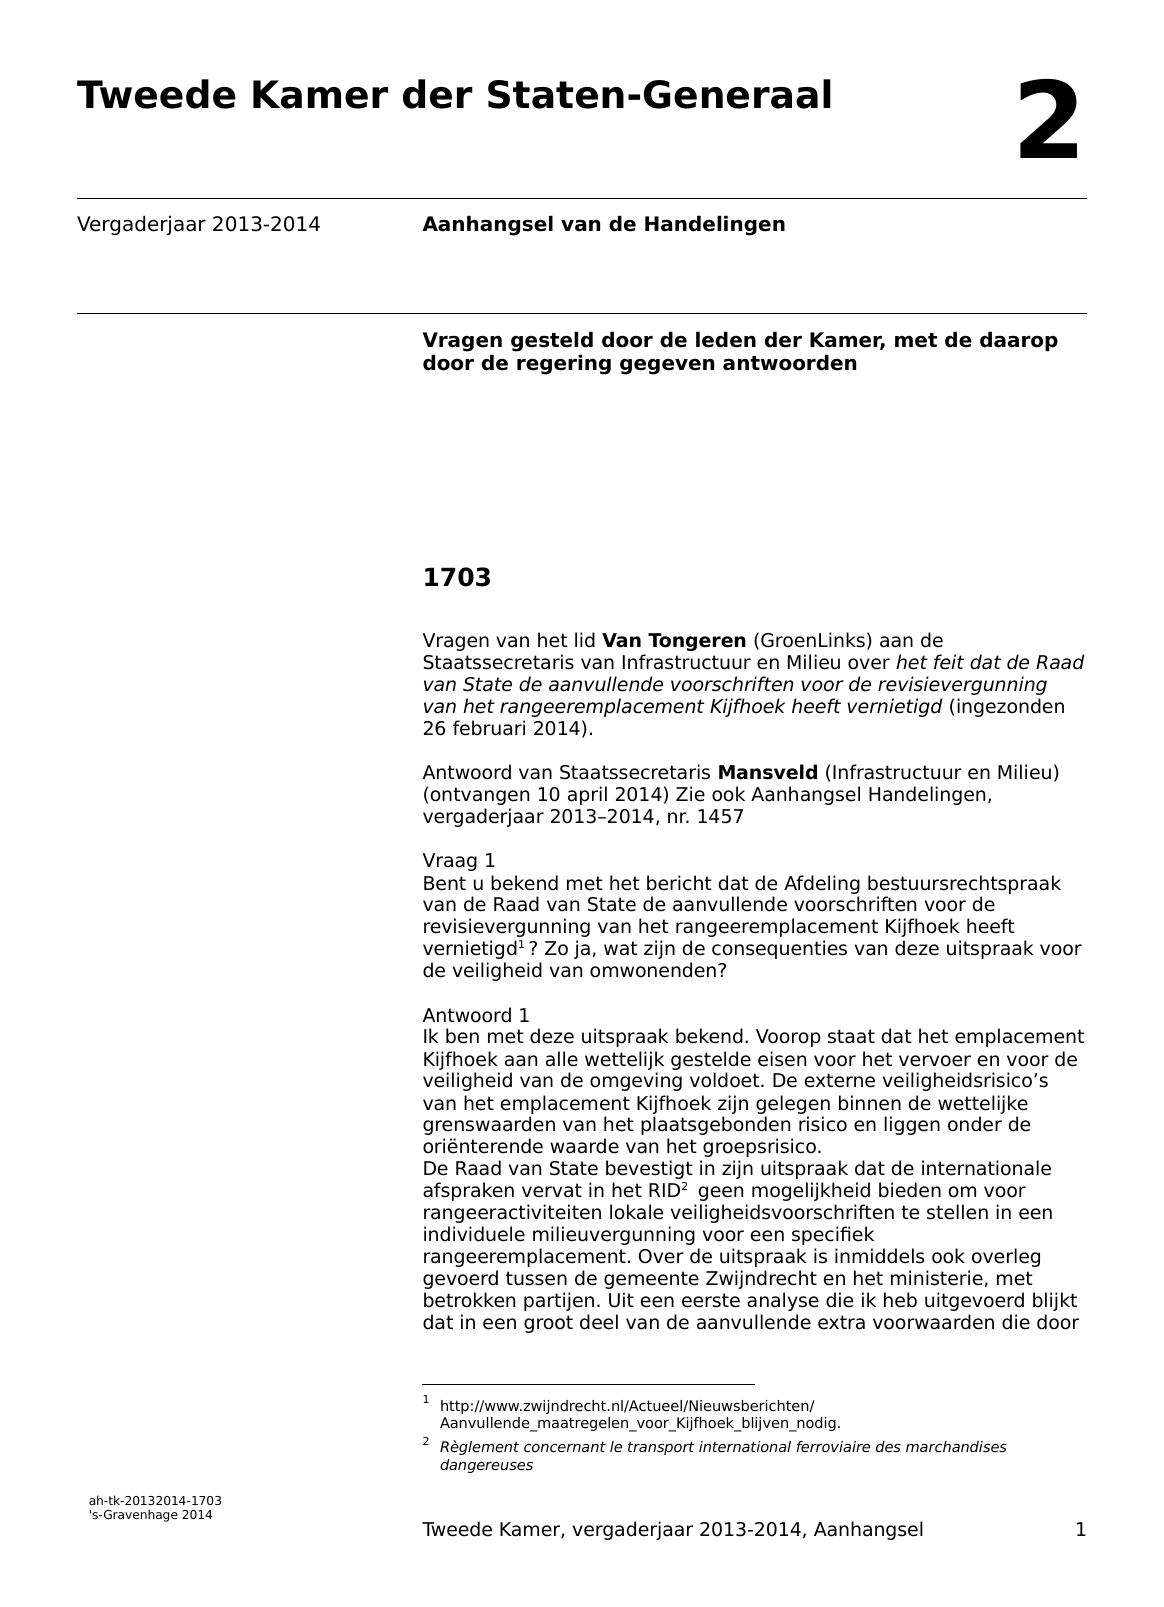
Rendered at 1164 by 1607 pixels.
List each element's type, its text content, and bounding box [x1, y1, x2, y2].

text 1703 [422, 563, 1087, 592]
table_header Tweede Kamer der Staten-Generaal [77, 59, 886, 198]
text ah-tk-20132014-1703 [88, 1494, 323, 1508]
text http://www.zwijndrecht.nl/Actueel/Nieuwsberichten/Aanvullende_maatregelen_voor_Kijfhoek_blijven_nodig. [422, 1393, 1087, 1432]
text Vraag 1 [422, 850, 1087, 872]
text Antwoord 1 [422, 1004, 1087, 1026]
table_header 2 [886, 59, 1087, 198]
text Ik ben met deze uitspraak bekend. Voorop staat dat het emplacement Kijfhoek aan alle wettelijk gestelde eisen voor het vervoer en voor de veiligheid van de omgeving voldoet. De externe veiligheidsrisico’s van het emplacement Kijfhoek zijn gelegen binnen de wettelijke grenswaarden van het plaatsgebonden risico en liggen onder de oriënterende waarde van het groepsrisico. [422, 1026, 1087, 1158]
table_cell Vragen gesteld door de leden der Kamer, met de daarop door de regering gegeven antwoorden [422, 314, 1087, 375]
text Antwoord van Staatssecretaris Mansveld (Infrastructuur en Milieu) (ontvangen 10 april 2014) Zie ook Aanhangsel Handelingen, vergaderjaar 2013–2014, nr. 1457 [422, 762, 1087, 828]
table_cell [77, 314, 422, 375]
table_cell Aanhangsel van de Handelingen [422, 199, 1087, 313]
text De Raad van State bevestigt in zijn uitspraak dat de internationale afspraken vervat in het RID geen mogelijkheid bieden om voor rangeeractiviteiten lokale veiligheidsvoorschriften te stellen in een individuele milieuvergunning voor een specifiek rangeeremplacement. Over de uitspraak is inmiddels ook overleg gevoerd tussen de gemeente Zwijndrecht en het ministerie, met betrokken partijen. Uit een eerste analyse die ik heb uitgevoerd blijkt dat in een groot deel van de aanvullende extra voorwaarden die door [422, 1158, 1087, 1334]
text Bent u bekend met het bericht dat de Afdeling bestuursrechtspraak van de Raad van State de aanvullende voorschriften voor de revisievergunning van het rangeeremplacement Kijfhoek heeft vernietigd? Zo ja, wat zijn de consequenties van deze uitspraak voor de veiligheid van omwonenden? [422, 872, 1087, 982]
text 's-Gravenhage 2014 [88, 1508, 323, 1522]
table_cell Vergaderjaar 2013-2014 [77, 199, 422, 313]
text Vragen van het lid Van Tongeren (GroenLinks) aan de Staatssecretaris van Infrastructuur en Milieu over het feit dat de Raad van State de aanvullende voorschriften voor de revisievergunning van het rangeeremplacement Kijfhoek heeft vernietigd (ingezonden 26 februari 2014). [422, 630, 1087, 740]
text Règlement concernant le transport international ferroviaire des marchandises dangereuses [422, 1435, 1087, 1474]
